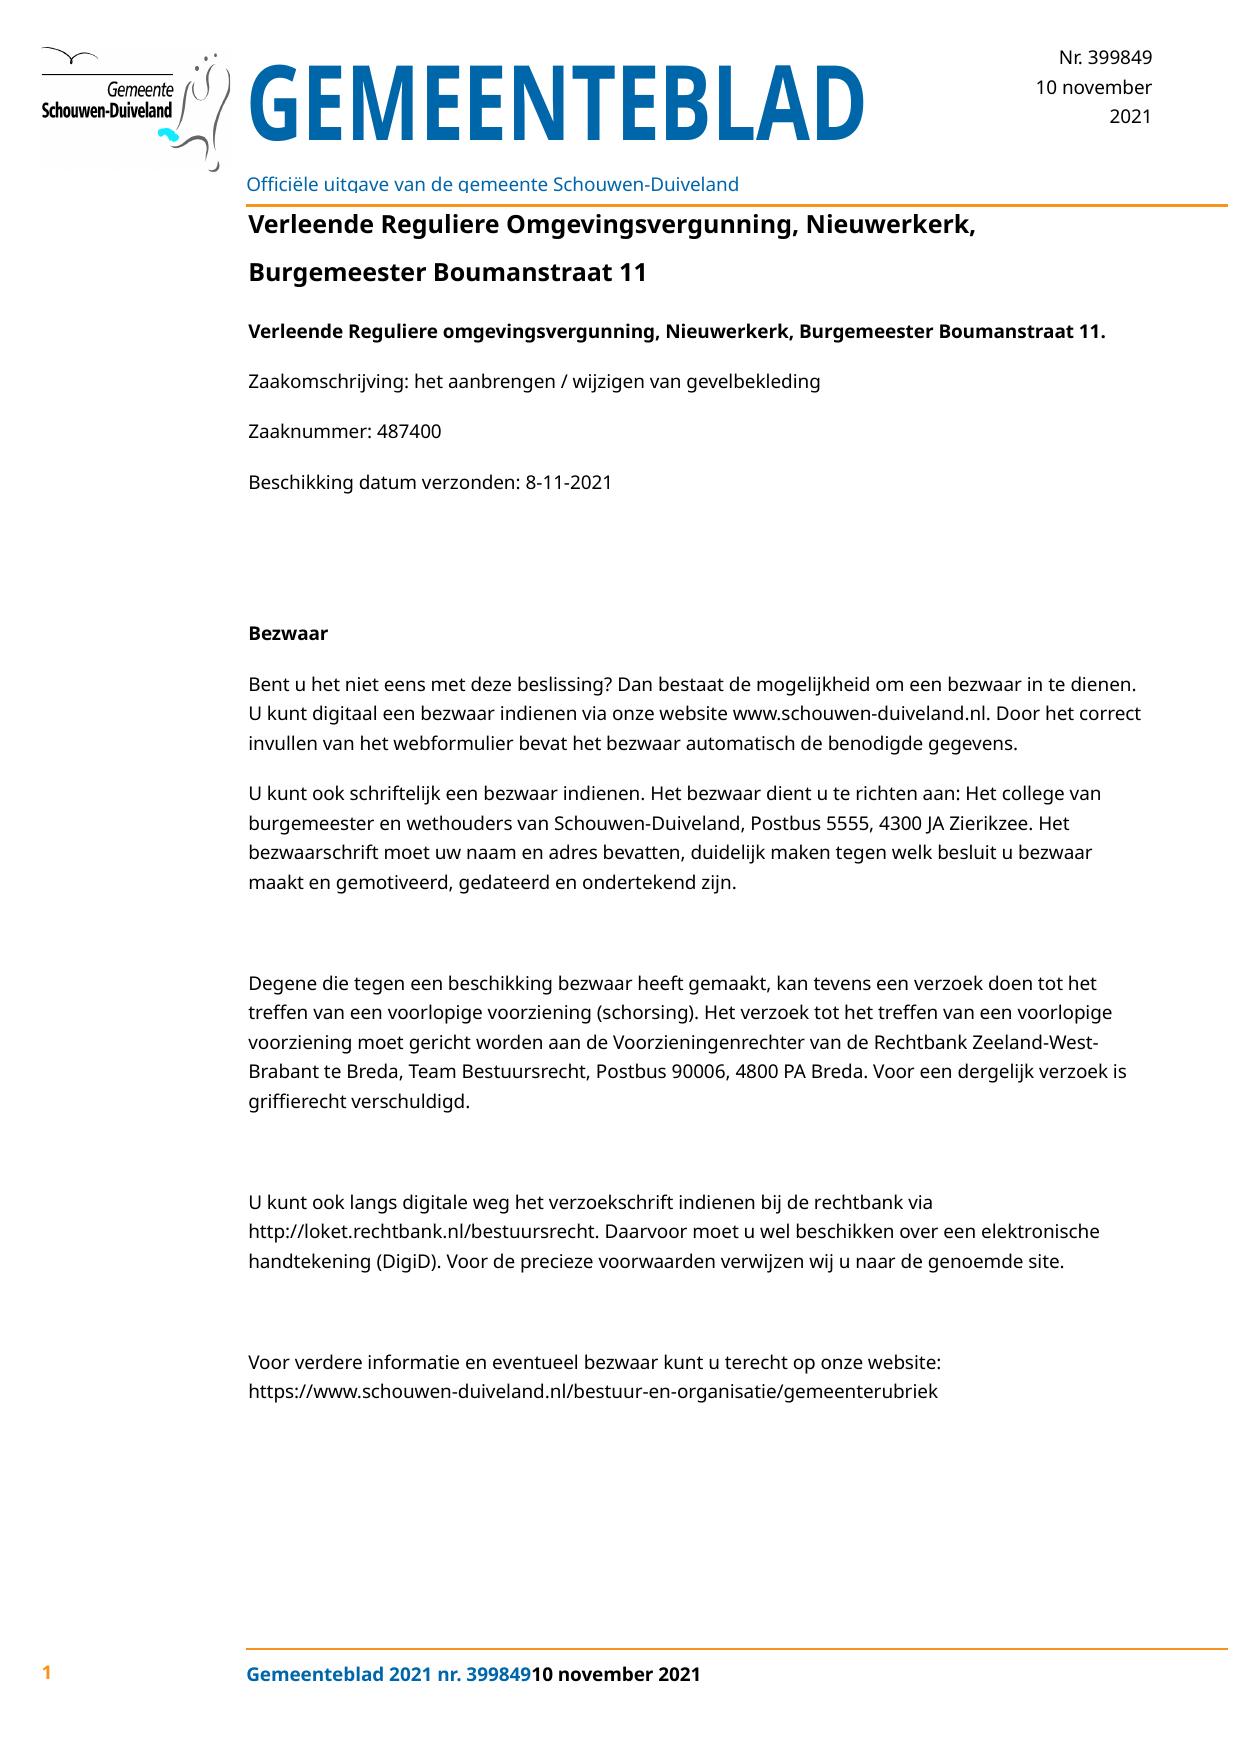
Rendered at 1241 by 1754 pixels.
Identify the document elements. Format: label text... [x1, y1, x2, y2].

text Zaaknummer: 487400 [248, 419, 1152, 444]
text Bezwaar [248, 620, 1152, 646]
text Zaakomschrijving: het aanbrengen / wijzigen van gevelbekleding [248, 368, 1152, 394]
text Bent u het niet eens met deze beslissing? Dan bestaat de mogelijkheid om een bezwaar in te dienen. U kunt digitaal een bezwaar indienen via onze website www.schouwen-duiveland.nl. Door het correct invullen van het webformulier bevat het bezwaar automatisch de benodigde gegevens. [248, 671, 1152, 756]
text Degene die tegen een beschikking bezwaar heeft gemaakt, kan tevens een verzoek doen tot het treffen van een voorlopige voorziening (schorsing). Het verzoek tot het treffen van een voorlopige voorziening moet gericht worden aan de Voorzieningenrechter van de Rechtbank Zeeland-West-Brabant te Breda, Team Bestuursrecht, Postbus 90006, 4800 PA Breda. Voor een dergelijk verzoek is griffierecht verschuldigd. [248, 970, 1152, 1114]
text Voor verdere informatie en eventueel bezwaar kunt u terecht op onze website: https://www.schouwen-duiveland.nl/bestuur-en-organisatie/gemeenterubriek [248, 1349, 1152, 1404]
text U kunt ook langs digitale weg het verzoekschrift indienen bij de rechtbank via http://loket.rechtbank.nl/bestuursrecht. Daarvoor moet u wel beschikken over een elektronische handtekening (DigiD). Voor de precieze voorwaarden verwijzen wij u naar de genoemde site. [248, 1189, 1152, 1274]
text Beschikking datum verzonden: 8-11-2021 [248, 469, 1152, 495]
text Verleende Reguliere Omgevingsvergunning, Nieuwerkerk, Burgemeester Boumanstraat 11 [248, 207, 1152, 288]
text Verleende Reguliere omgevingsvergunning, Nieuwerkerk, Burgemeester Boumanstraat 11. [248, 318, 1152, 344]
text U kunt ook schriftelijk een bezwaar indienen. Het bezwaar dient u te richten aan: Het college van burgemeester en wethouders van Schouwen-Duiveland, Postbus 5555, 4300 JA Zierikzee. Het bezwaarschrift moet uw naam en adres bevatten, duidelijk maken tegen welk besluit u bezwaar maakt en gemotiveerd, gedateerd en ondertekend zijn. [248, 780, 1152, 895]
picture [41, 47, 231, 172]
